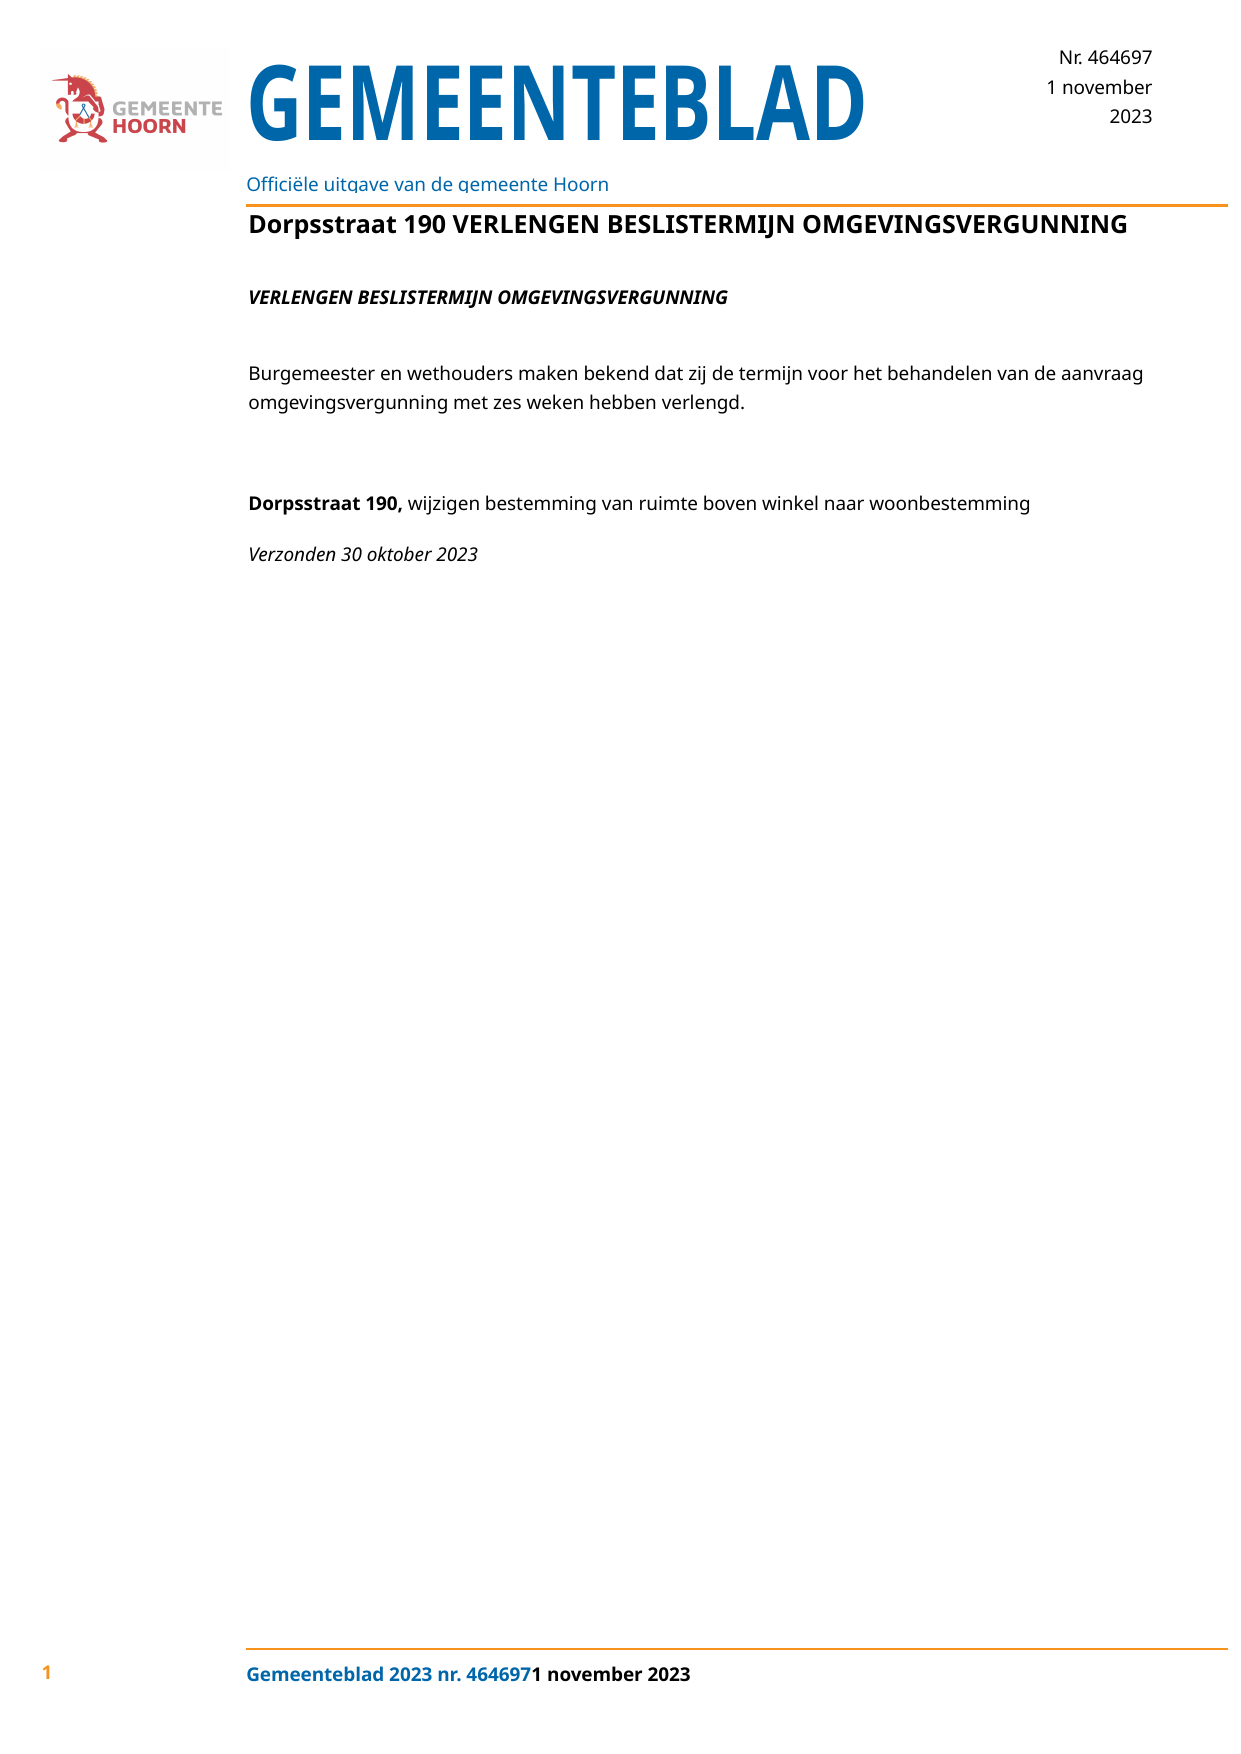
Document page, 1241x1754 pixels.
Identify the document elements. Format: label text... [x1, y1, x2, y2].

picture [41, 47, 231, 172]
text Burgemeester en wethouders maken bekend dat zij de termijn voor het behandelen van de aanvraag omgevingsvergunning met zes weken hebben verlengd. [248, 360, 1152, 415]
text Dorpsstraat 190 VERLENGEN BESLISTERMIJN OMGEVINGSVERGUNNING [248, 207, 1152, 241]
text VERLENGEN BESLISTERMIJN OMGEVINGSVERGUNNING [248, 284, 1152, 309]
text Dorpsstraat 190, wijzigen bestemming van ruimte boven winkel naar woonbestemming [248, 490, 1152, 516]
text Verzonden 30 oktober 2023 [248, 541, 1152, 567]
